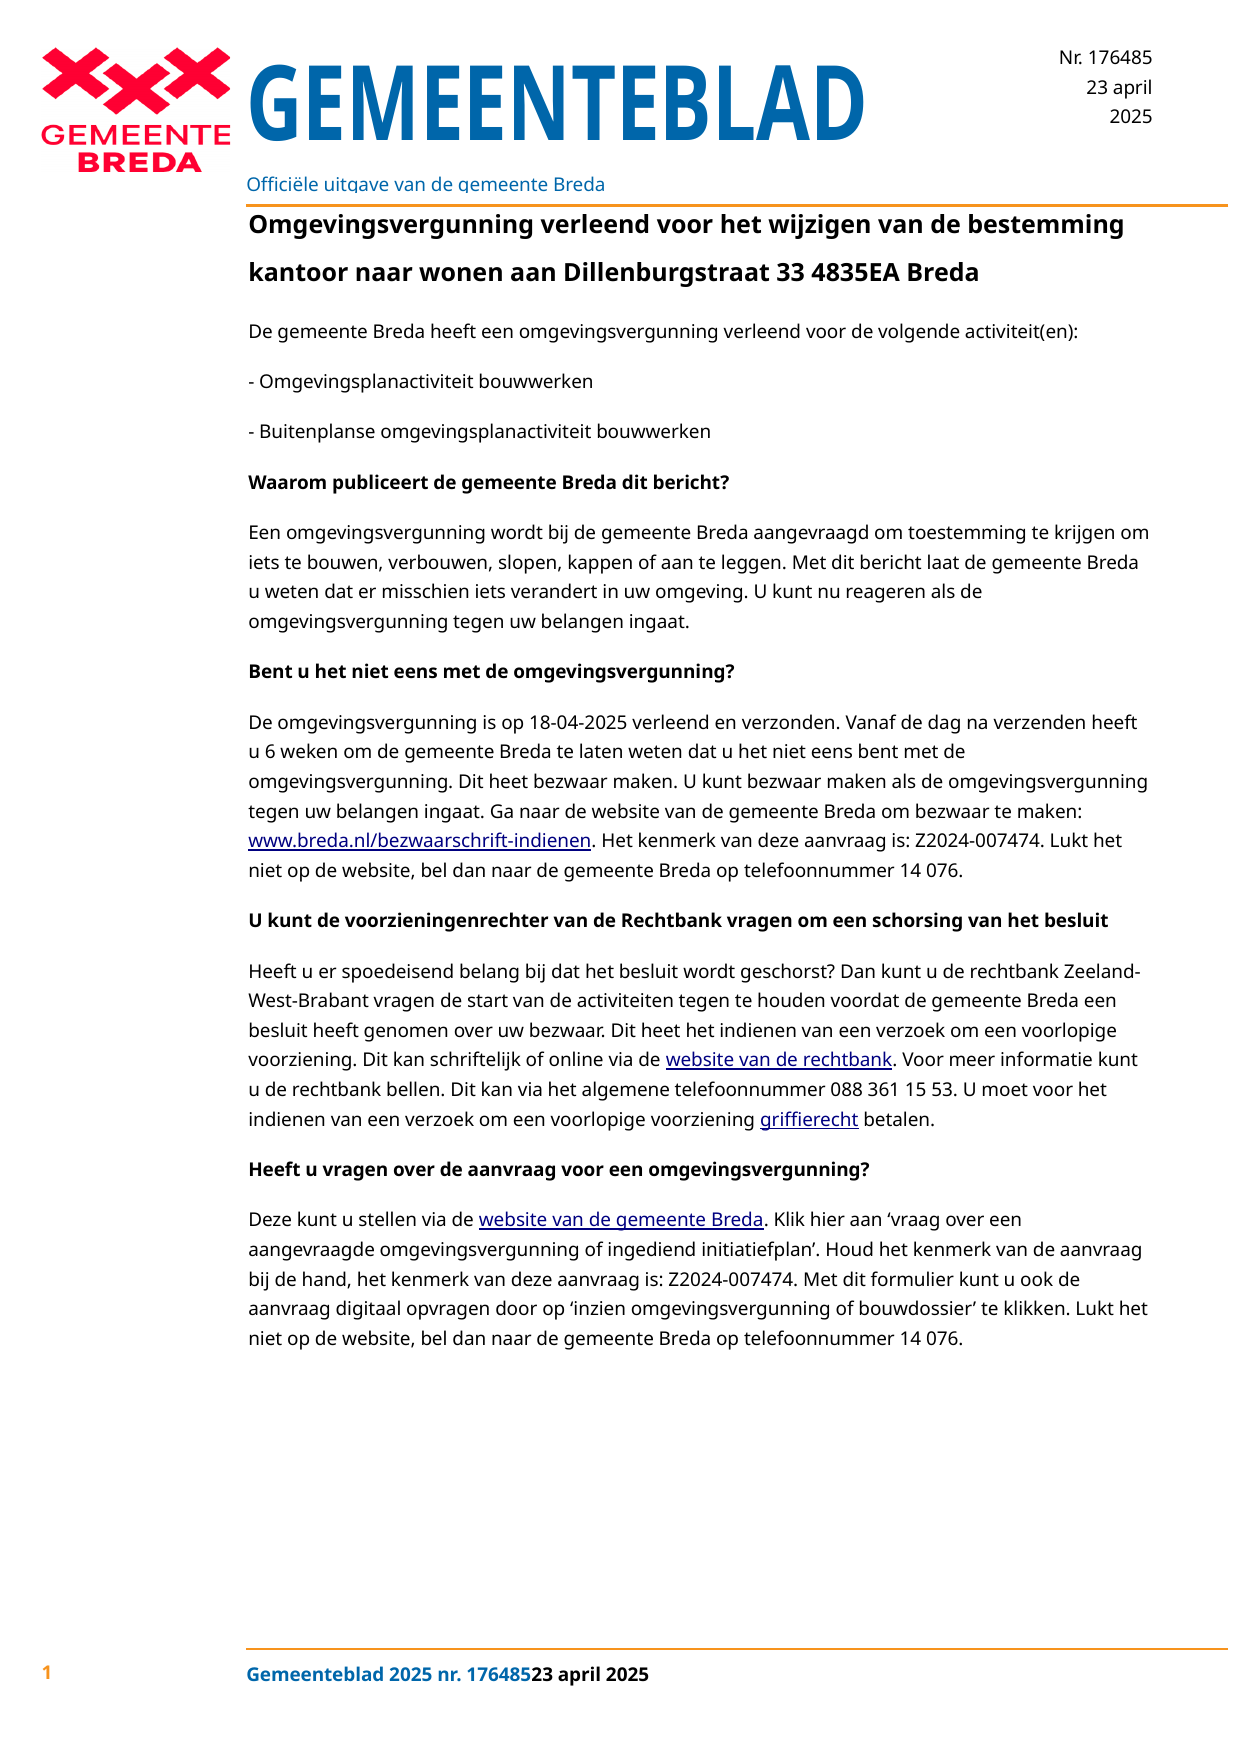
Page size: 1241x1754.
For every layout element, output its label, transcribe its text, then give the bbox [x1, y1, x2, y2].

text De gemeente Breda heeft een omgevingsvergunning verleend voor de volgende activiteit(en): [248, 318, 1152, 344]
text Heeft u er spoedeisend belang bij dat het besluit wordt geschorst? Dan kunt u de rechtbank Zeeland-West-Brabant vragen de start van de activiteiten tegen te houden voordat de gemeente Breda een besluit heeft genomen over uw bezwaar. Dit heet het indienen van een verzoek om een voorlopige voorziening. Dit kan schriftelijk of online via de website van de rechtbank. Voor meer informatie kunt u de rechtbank bellen. Dit kan via het algemene telefoonnummer 088 361 15 53. U moet voor het indienen van een verzoek om een voorlopige voorziening griffierecht betalen. [248, 958, 1152, 1132]
text Waarom publiceert de gemeente Breda dit bericht? [248, 469, 1152, 495]
text Een omgevingsvergunning wordt bij de gemeente Breda aangevraagd om toestemming te krijgen om iets te bouwen, verbouwen, slopen, kappen of aan te leggen. Met dit bericht laat de gemeente Breda u weten dat er misschien iets verandert in uw omgeving. U kunt nu reageren als de omgevingsvergunning tegen uw belangen ingaat. [248, 519, 1152, 634]
picture [41, 47, 231, 172]
text Heeft u vragen over de aanvraag voor een omgevingsvergunning? [248, 1156, 1152, 1182]
text - Omgevingsplanactiviteit bouwwerken [248, 368, 1152, 394]
text Deze kunt u stellen via de website van de gemeente Breda. Klik hier aan ‘vraag over een aangevraagde omgevingsvergunning of ingediend initiatiefplan’. Houd het kenmerk van de aanvraag bij de hand, het kenmerk van deze aanvraag is: Z2024-007474. Met dit formulier kunt u ook de aanvraag digitaal opvragen door op ‘inzien omgevingsvergunning of bouwdossier’ te klikken. Lukt het niet op de website, bel dan naar de gemeente Breda op telefoonnummer 14 076. [248, 1207, 1152, 1351]
text Bent u het niet eens met de omgevingsvergunning? [248, 659, 1152, 684]
text - Buitenplanse omgevingsplanactiviteit bouwwerken [248, 419, 1152, 444]
text U kunt de voorzieningenrechter van de Rechtbank vragen om een schorsing van het besluit [248, 907, 1152, 933]
text Omgevingsvergunning verleend voor het wijzigen van de bestemming kantoor naar wonen aan Dillenburgstraat 33 4835EA Breda [248, 207, 1152, 288]
text De omgevingsvergunning is op 18-04-2025 verleend en verzonden. Vanaf de dag na verzenden heeft u 6 weken om de gemeente Breda te laten weten dat u het niet eens bent met de omgevingsvergunning. Dit heet bezwaar maken. U kunt bezwaar maken als de omgevingsvergunning tegen uw belangen ingaat. Ga naar de website van de gemeente Breda om bezwaar te maken: www.breda.nl/bezwaarschrift-indienen. Het kenmerk van deze aanvraag is: Z2024-007474. Lukt het niet op de website, bel dan naar de gemeente Breda op telefoonnummer 14 076. [248, 709, 1152, 883]
